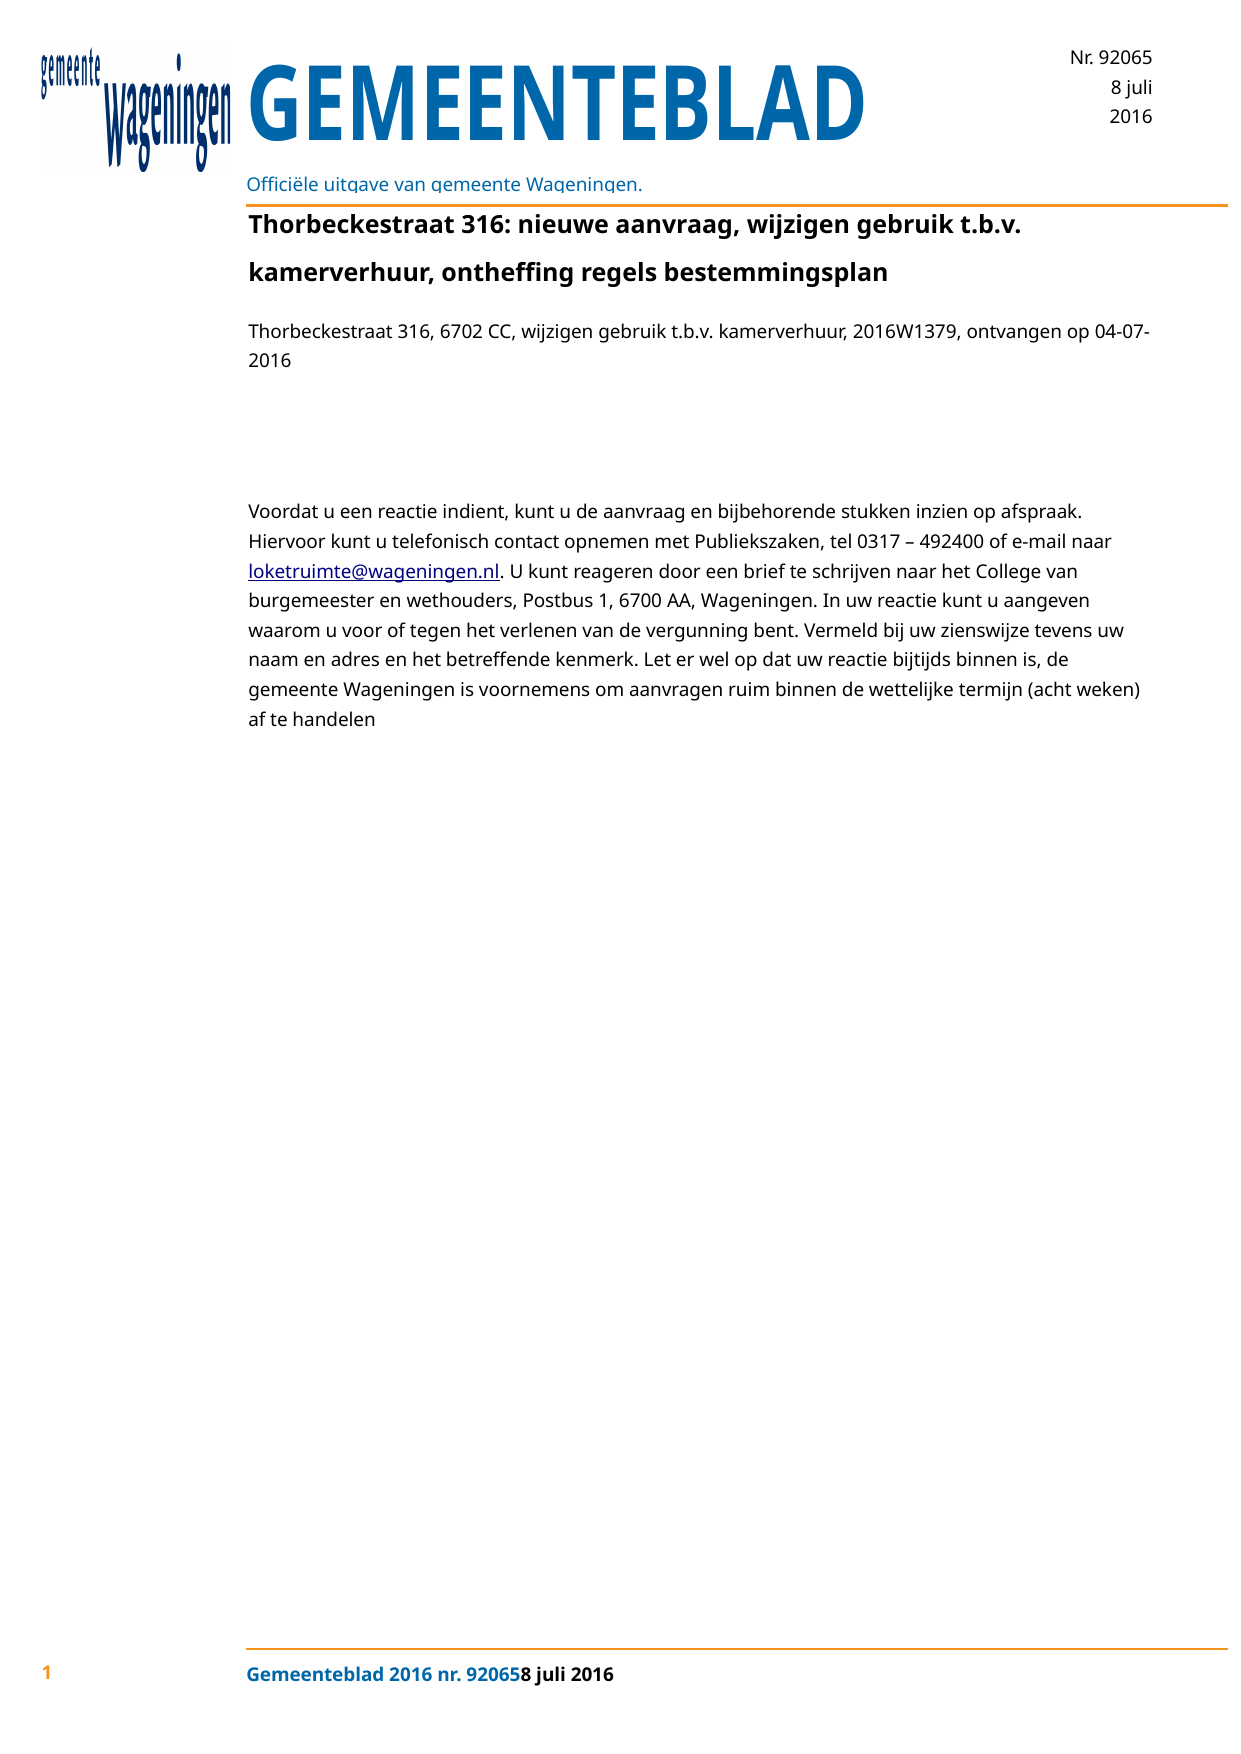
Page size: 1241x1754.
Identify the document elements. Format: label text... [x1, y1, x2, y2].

text Thorbeckestraat 316, 6702 CC, wijzigen gebruik t.b.v. kamerverhuur, 2016W1379, ontvangen op 04-07-2016 [248, 318, 1152, 373]
text Thorbeckestraat 316: nieuwe aanvraag, wijzigen gebruik t.b.v. kamerverhuur, ontheffing regels bestemmingsplan [248, 207, 1152, 288]
picture [41, 47, 231, 172]
text Voordat u een reactie indient, kunt u de aanvraag en bijbehorende stukken inzien op afspraak. Hiervoor kunt u telefonisch contact opnemen met Publiekszaken, tel 0317 – 492400 of e-mail naar loketruimte@wageningen.nl. U kunt reageren door een brief te schrijven naar het College van burgemeester en wethouders, Postbus 1, 6700 AA, Wageningen. In uw reactie kunt u aangeven waarom u voor of tegen het verlenen van de vergunning bent. Vermeld bij uw zienswijze tevens uw naam en adres en het betreffende kenmerk. Let er wel op dat uw reactie bijtijds binnen is, de gemeente Wageningen is voornemens om aanvragen ruim binnen de wettelijke termijn (acht weken) af te handelen [248, 499, 1152, 732]
